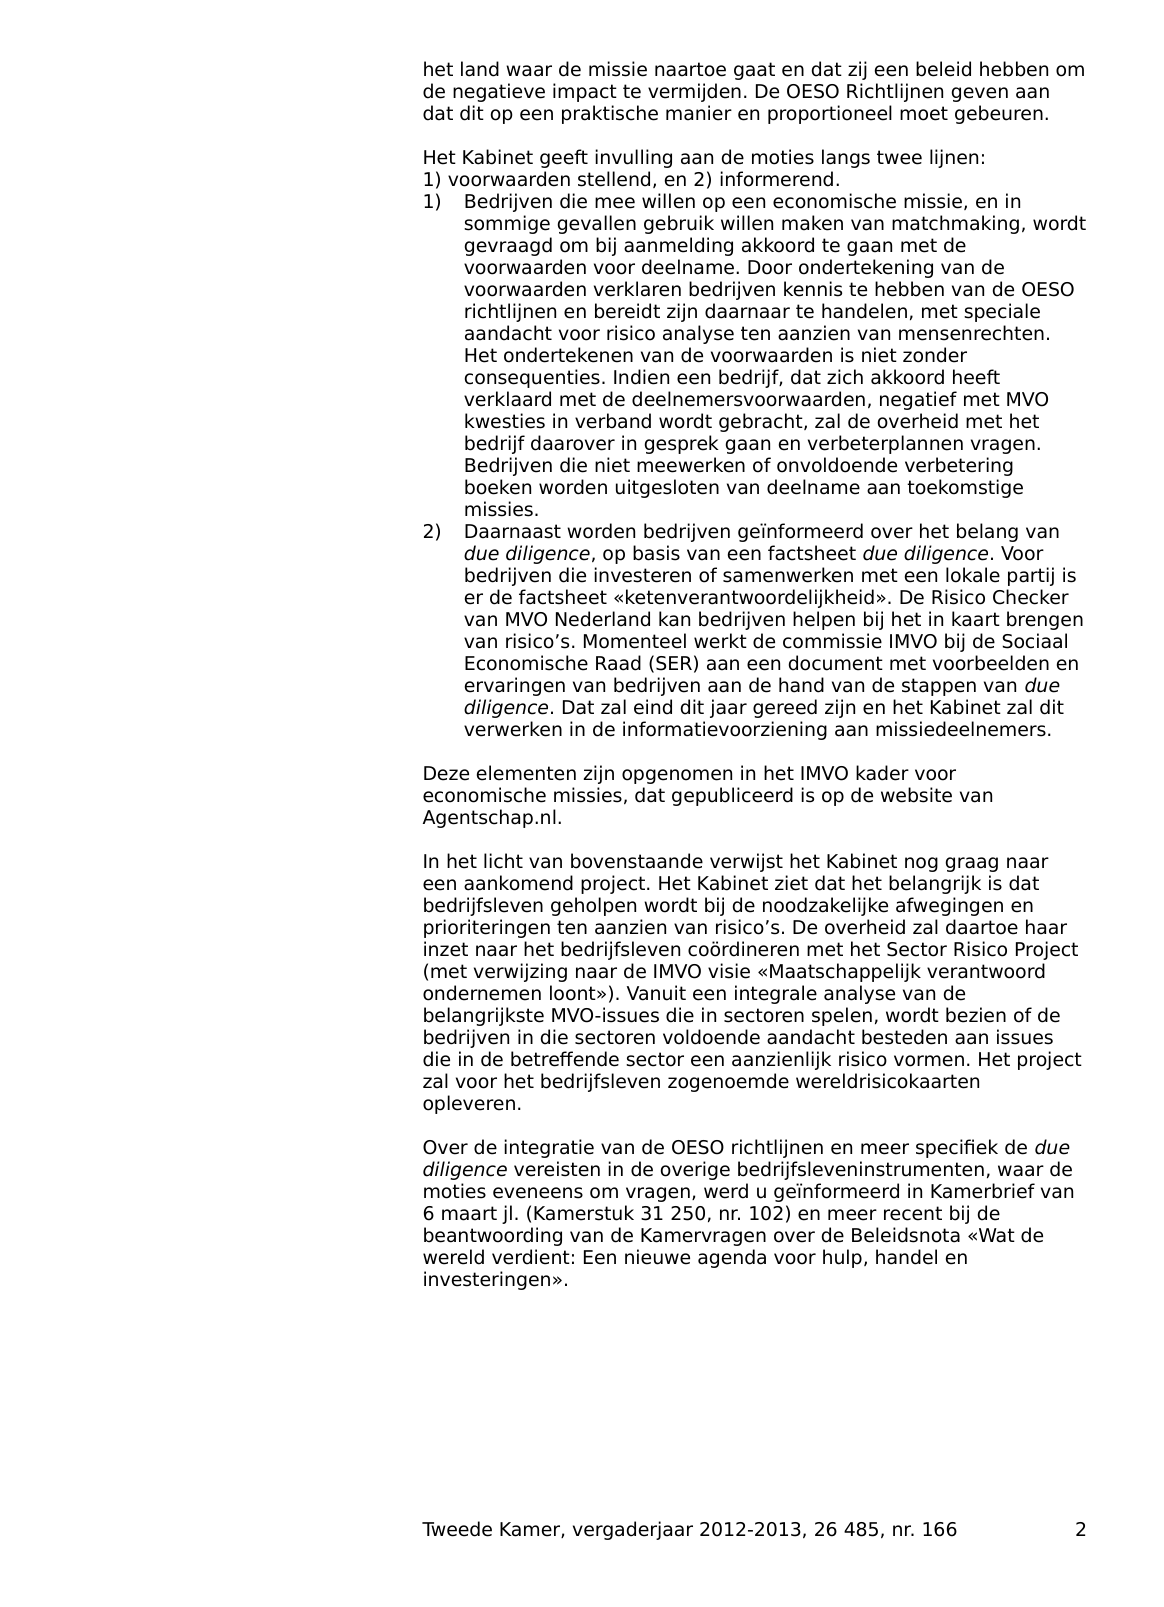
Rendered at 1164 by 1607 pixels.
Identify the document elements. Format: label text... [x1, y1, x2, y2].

text Deze elementen zijn opgenomen in het IMVO kader voor economische missies, dat gepubliceerd is op de website van Agentschap.nl. [422, 763, 1087, 829]
text In het licht van bovenstaande verwijst het Kabinet nog graag naar een aankomend project. Het Kabinet ziet dat het belangrijk is dat bedrijfsleven geholpen wordt bij de noodzakelijke afwegingen en prioriteringen ten aanzien van risico’s. De overheid zal daartoe haar inzet naar het bedrijfsleven coördineren met het Sector Risico Project (met verwijzing naar de IMVO visie «Maatschappelijk verantwoord ondernemen loont»). Vanuit een integrale analyse van de belangrijkste MVO-issues die in sectoren spelen, wordt bezien of de bedrijven in die sectoren voldoende aandacht besteden aan issues die in de betreffende sector een aanzienlijk risico vormen. Het project zal voor het bedrijfsleven zogenoemde wereldrisicokaarten opleveren. [422, 851, 1087, 1115]
text Het Kabinet geeft invulling aan de moties langs twee lijnen: 1) voorwaarden stellend, en 2) informerend. [422, 147, 1087, 191]
text 2) Daarnaast worden bedrijven geïnformeerd over het belang van due diligence, op basis van een factsheet due diligence. Voor bedrijven die investeren of samenwerken met een lokale partij is er de factsheet «ketenverantwoordelijkheid». De Risico Checker van MVO Nederland kan bedrijven helpen bij het in kaart brengen van risico’s. Momenteel werkt de commissie IMVO bij de Sociaal Economische Raad (SER) aan een document met voorbeelden en ervaringen van bedrijven aan de hand van de stappen van due diligence. Dat zal eind dit jaar gereed zijn en het Kabinet zal dit verwerken in de informatievoorziening aan missiedeelnemers. [422, 521, 1087, 741]
text het land waar de missie naartoe gaat en dat zij een beleid hebben om de negatieve impact te vermijden. De OESO Richtlijnen geven aan dat dit op een praktische manier en proportioneel moet gebeuren. [422, 59, 1087, 125]
text Over de integratie van de OESO richtlijnen en meer specifiek de due diligence vereisten in de overige bedrijfsleveninstrumenten, waar de moties eveneens om vragen, werd u geïnformeerd in Kamerbrief van 6 maart jl. (Kamerstuk 31 250, nr. 102) en meer recent bij de beantwoording van de Kamervragen over de Beleidsnota «Wat de wereld verdient: Een nieuwe agenda voor hulp, handel en investeringen». [422, 1137, 1087, 1291]
text 1) Bedrijven die mee willen op een economische missie, en in sommige gevallen gebruik willen maken van matchmaking, wordt gevraagd om bij aanmelding akkoord te gaan met de voorwaarden voor deelname. Door ondertekening van de voorwaarden verklaren bedrijven kennis te hebben van de OESO richtlijnen en bereidt zijn daarnaar te handelen, met speciale aandacht voor risico analyse ten aanzien van mensenrechten. Het ondertekenen van de voorwaarden is niet zonder consequenties. Indien een bedrijf, dat zich akkoord heeft verklaard met de deelnemersvoorwaarden, negatief met MVO kwesties in verband wordt gebracht, zal de overheid met het bedrijf daarover in gesprek gaan en verbeterplannen vragen. Bedrijven die niet meewerken of onvoldoende verbetering boeken worden uitgesloten van deelname aan toekomstige missies. [422, 191, 1087, 521]
